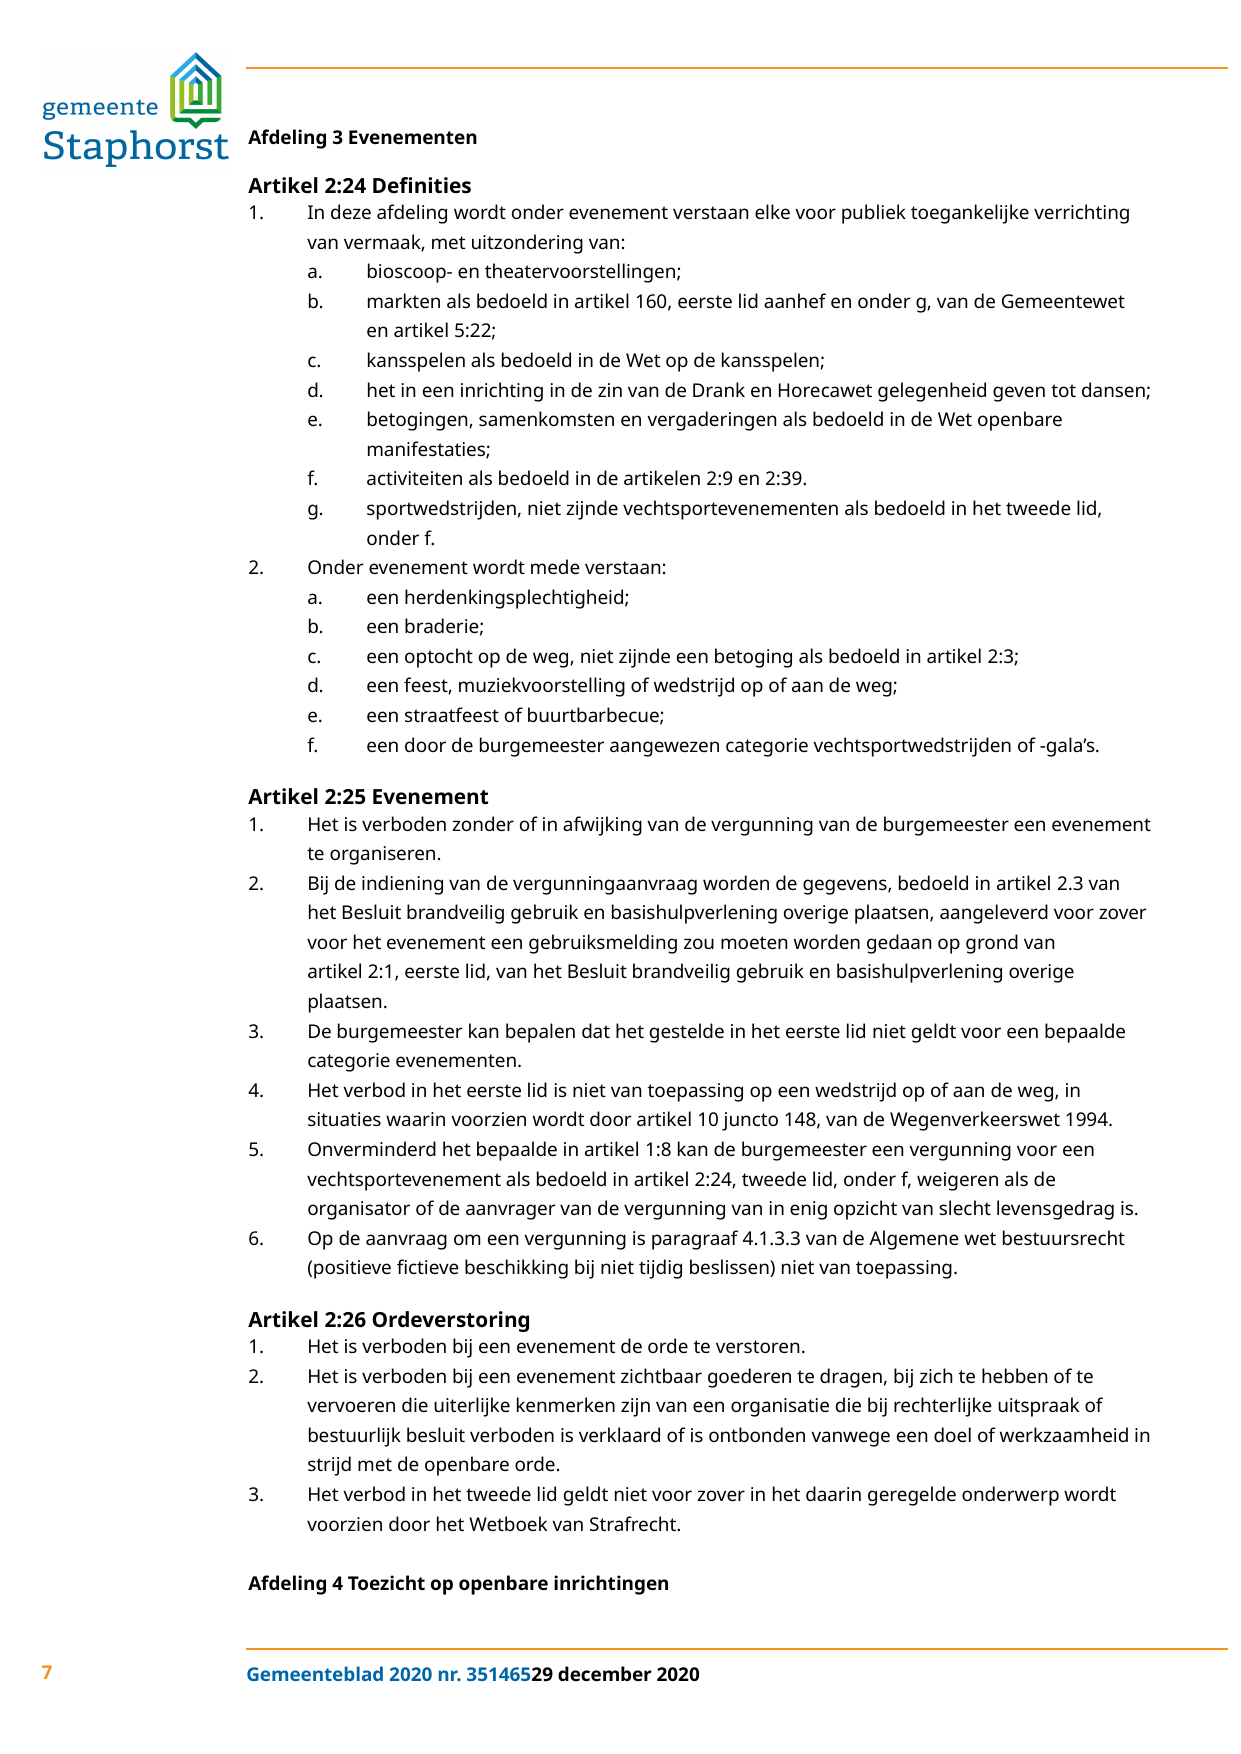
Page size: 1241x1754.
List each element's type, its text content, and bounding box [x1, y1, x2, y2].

list kansspelen als bedoeld in de Wet op de kansspelen; [307, 347, 1152, 373]
list Het verbod in het eerste lid is niet van toepassing op een wedstrijd op of aan de weg, in situaties waarin voorzien wordt door artikel 10 juncto 148, van de Wegenverkeerswet 1994. [248, 1077, 1152, 1132]
list In deze afdeling wordt onder evenement verstaan elke voor publiek toegankelijke verrichting van vermaak, met uitzondering van: [248, 199, 1152, 255]
list activiteiten als bedoeld in de artikelen 2:9 en 2:39. [307, 466, 1152, 491]
text Afdeling 4 Toezicht op openbare inrichtingen [248, 1570, 1152, 1596]
list een door de burgemeester aangewezen categorie vechtsportwedstrijden of -gala’s. [307, 732, 1152, 758]
list Het verbod in het tweede lid geldt niet voor zover in het daarin geregelde onderwerp wordt voorzien door het Wetboek van Strafrecht. [248, 1481, 1152, 1537]
list Onder evenement wordt mede verstaan: [248, 554, 1152, 580]
list Bij de indiening van de vergunningaanvraag worden de gegevens, bedoeld in artikel 2.3 van het Besluit brandveilig gebruik en basishulpverlening overige plaatsen, aangeleverd voor zover voor het evenement een gebruiksmelding zou moeten worden gedaan op grond van artikel 2:1, eerste lid, van het Besluit brandveilig gebruik en basishulpverlening overige plaatsen. [248, 870, 1152, 1014]
list De burgemeester kan bepalen dat het gestelde in het eerste lid niet geldt voor een bepaalde categorie evenementen. [248, 1018, 1152, 1073]
list Onverminderd het bepaalde in artikel 1:8 kan de burgemeester een vergunning voor een vechtsportevenement als bedoeld in artikel 2:24, tweede lid, onder f, weigeren als de organisator of de aanvrager van de vergunning van in enig opzicht van slecht levensgedrag is. [248, 1136, 1152, 1221]
list Het is verboden zonder of in afwijking van de vergunning van de burgemeester een evenement te organiseren. [248, 811, 1152, 866]
picture [41, 47, 231, 172]
list Op de aanvraag om een vergunning is paragraaf 4.1.3.3 van de Algemene wet bestuursrecht (positieve fictieve beschikking bij niet tijdig beslissen) niet van toepassing. [248, 1225, 1152, 1280]
list een straatfeest of buurtbarbecue; [307, 702, 1152, 728]
list een herdenkingsplechtigheid; [307, 584, 1152, 610]
list een optocht op de weg, niet zijnde een betoging als bedoeld in artikel 2:3; [307, 643, 1152, 669]
list een feest, muziekvoorstelling of wedstrijd op of aan de weg; [307, 673, 1152, 698]
list het in een inrichting in de zin van de Drank en Horecawet gelegenheid geven tot dansen; [307, 377, 1152, 403]
text Artikel 2:25 Evenement [248, 782, 1152, 811]
list markten als bedoeld in artikel 160, eerste lid aanhef en onder g, van de Gemeentewet en artikel 5:22; [307, 288, 1152, 343]
text Afdeling 3 Evenementen [248, 124, 1152, 150]
list een braderie; [307, 613, 1152, 639]
list bioscoop- en theatervoorstellingen; [307, 258, 1152, 284]
list Het is verboden bij een evenement de orde te verstoren. [248, 1333, 1152, 1359]
text Artikel 2:24 Definities [248, 171, 1152, 199]
list betogingen, samenkomsten en vergaderingen als bedoeld in de Wet openbare manifestaties; [307, 406, 1152, 462]
list sportwedstrijden, niet zijnde vechtsportevenementen als bedoeld in het tweede lid, onder f. [307, 495, 1152, 551]
text Artikel 2:26 Ordeverstoring [248, 1305, 1152, 1333]
list Het is verboden bij een evenement zichtbaar goederen te dragen, bij zich te hebben of te vervoeren die uiterlijke kenmerken zijn van een organisatie die bij rechterlijke uitspraak of bestuurlijk besluit verboden is verklaard of is ontbonden vanwege een doel of werkzaamheid in strijd met de openbare orde. [248, 1363, 1152, 1477]
